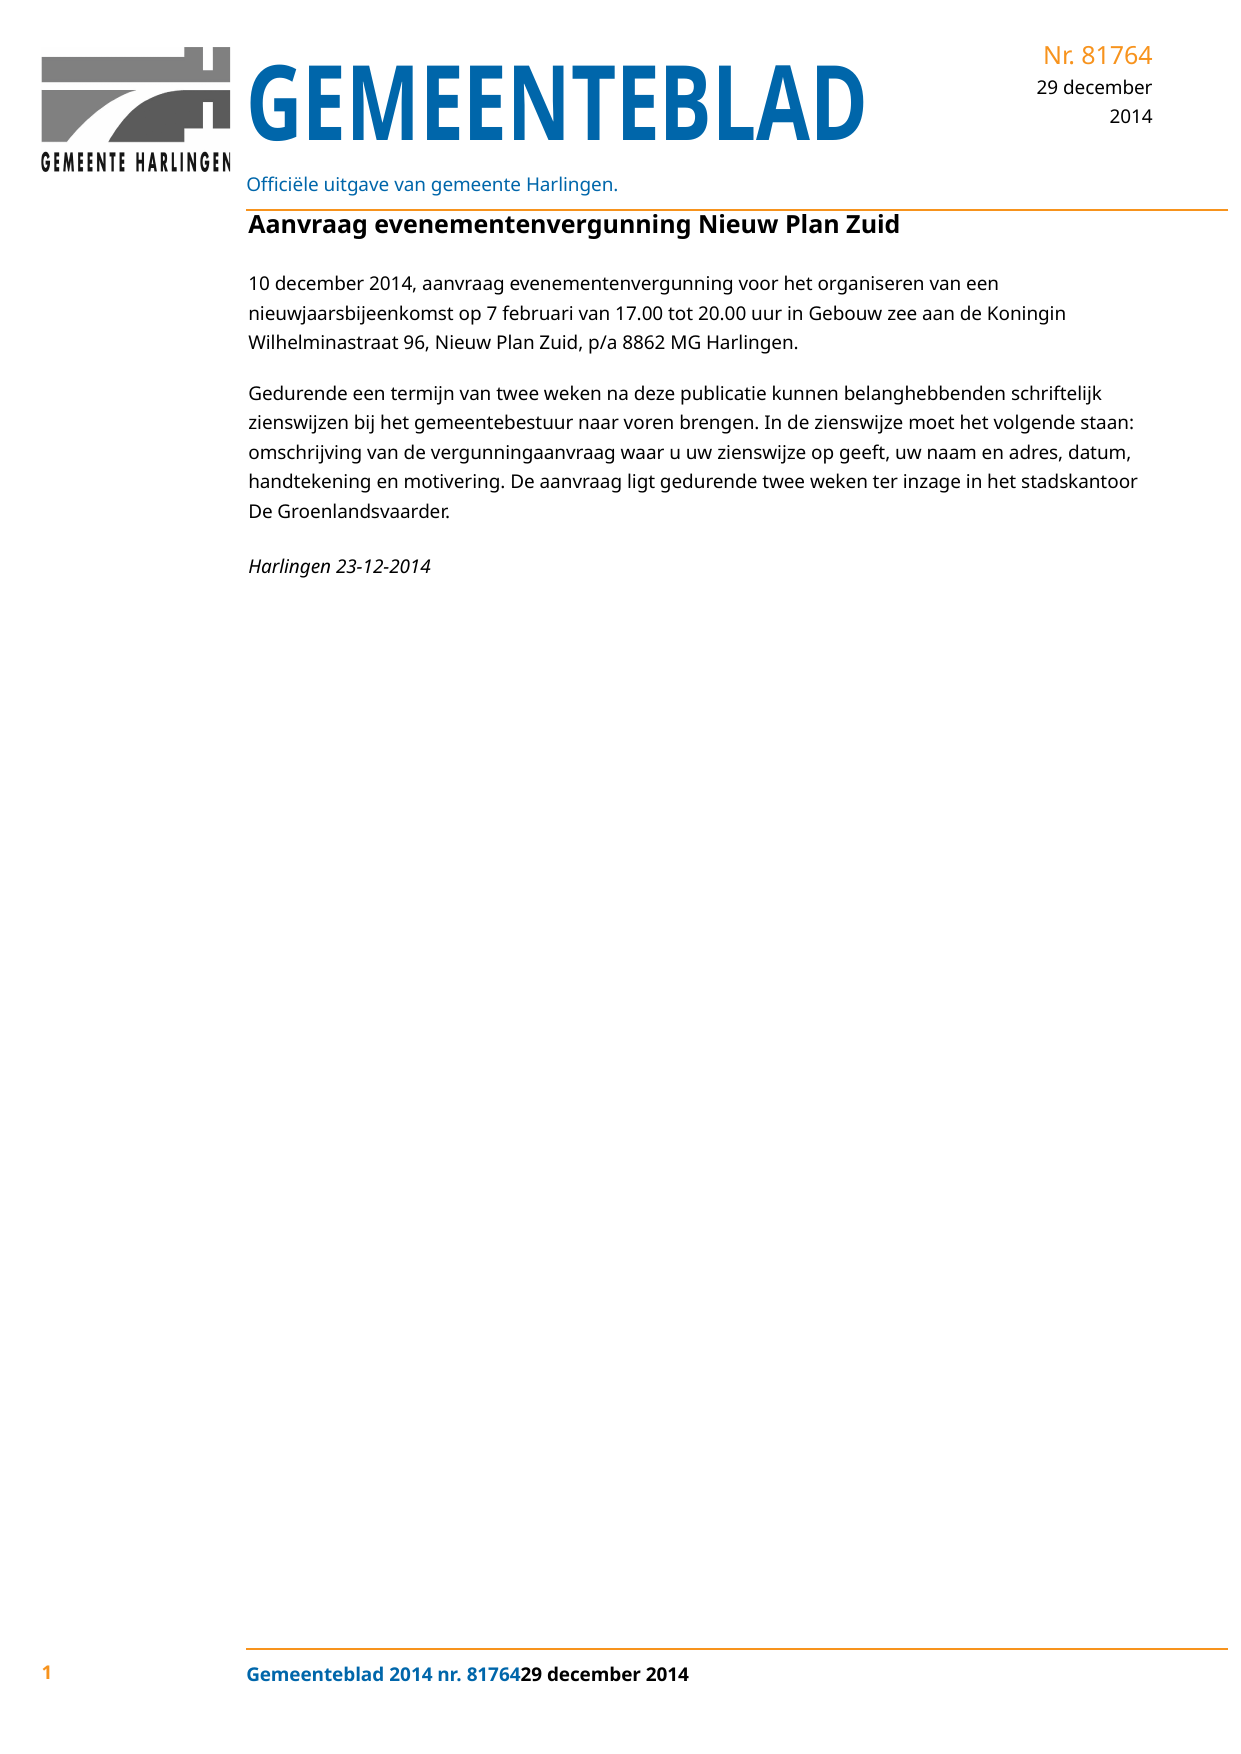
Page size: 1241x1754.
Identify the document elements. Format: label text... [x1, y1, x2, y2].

text Aanvraag evenementenvergunning Nieuw Plan Zuid [248, 211, 1152, 241]
picture [41, 47, 231, 172]
text 10 december 2014, aanvraag evenementenvergunning voor het organiseren van een nieuwjaarsbijeenkomst op 7 februari van 17.00 tot 20.00 uur in Gebouw zee aan de Koningin Wilhelminastraat 96, Nieuw Plan Zuid, p/a 8862 MG Harlingen. [248, 270, 1152, 355]
text Harlingen 23-12-2014 [248, 553, 1152, 579]
text Gedurende een termijn van twee weken na deze publicatie kunnen belanghebbenden schriftelijk zienswijzen bij het gemeentebestuur naar voren brengen. In de zienswijze moet het volgende staan: omschrijving van de vergunningaanvraag waar u uw zienswijze op geeft, uw naam en adres, datum, handtekening en motivering. De aanvraag ligt gedurende twee weken ter inzage in het stadskantoor De Groenlandsvaarder. [248, 380, 1152, 524]
